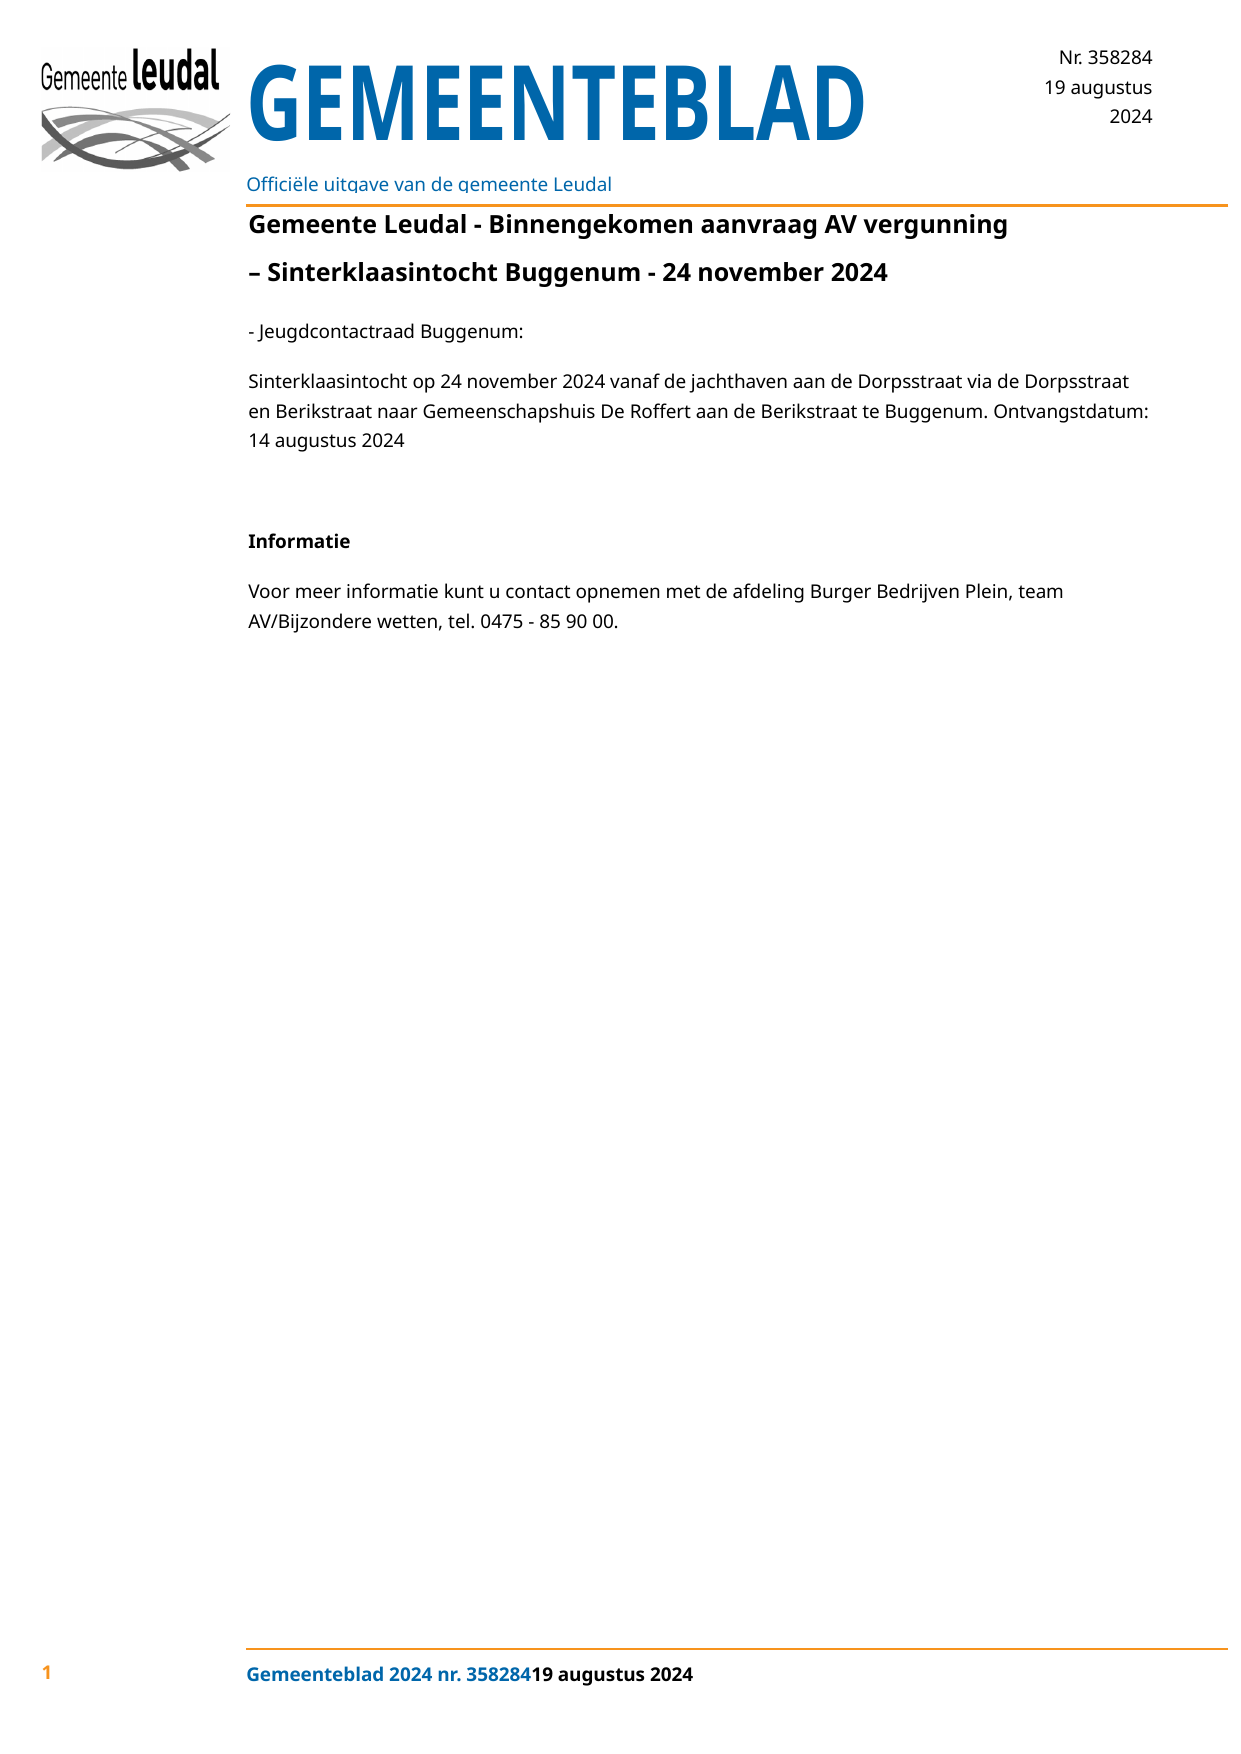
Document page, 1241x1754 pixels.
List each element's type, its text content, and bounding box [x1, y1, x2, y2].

text Voor meer informatie kunt u contact opnemen met de afdeling Burger Bedrijven Plein, team AV/Bijzondere wetten, tel. 0475 - 85 90 00. [248, 579, 1152, 634]
picture [41, 47, 231, 172]
text Gemeente Leudal - Binnengekomen aanvraag AV vergunning – Sinterklaasintocht Buggenum - 24 november 2024 [248, 207, 1152, 288]
text Sinterklaasintocht op 24 november 2024 vanaf de jachthaven aan de Dorpsstraat via de Dorpsstraat en Berikstraat naar Gemeenschapshuis De Roffert aan de Berikstraat te Buggenum. Ontvangstdatum: 14 augustus 2024 [248, 368, 1152, 453]
text - Jeugdcontactraad Buggenum: [248, 318, 1152, 344]
text Informatie [248, 528, 1152, 554]
